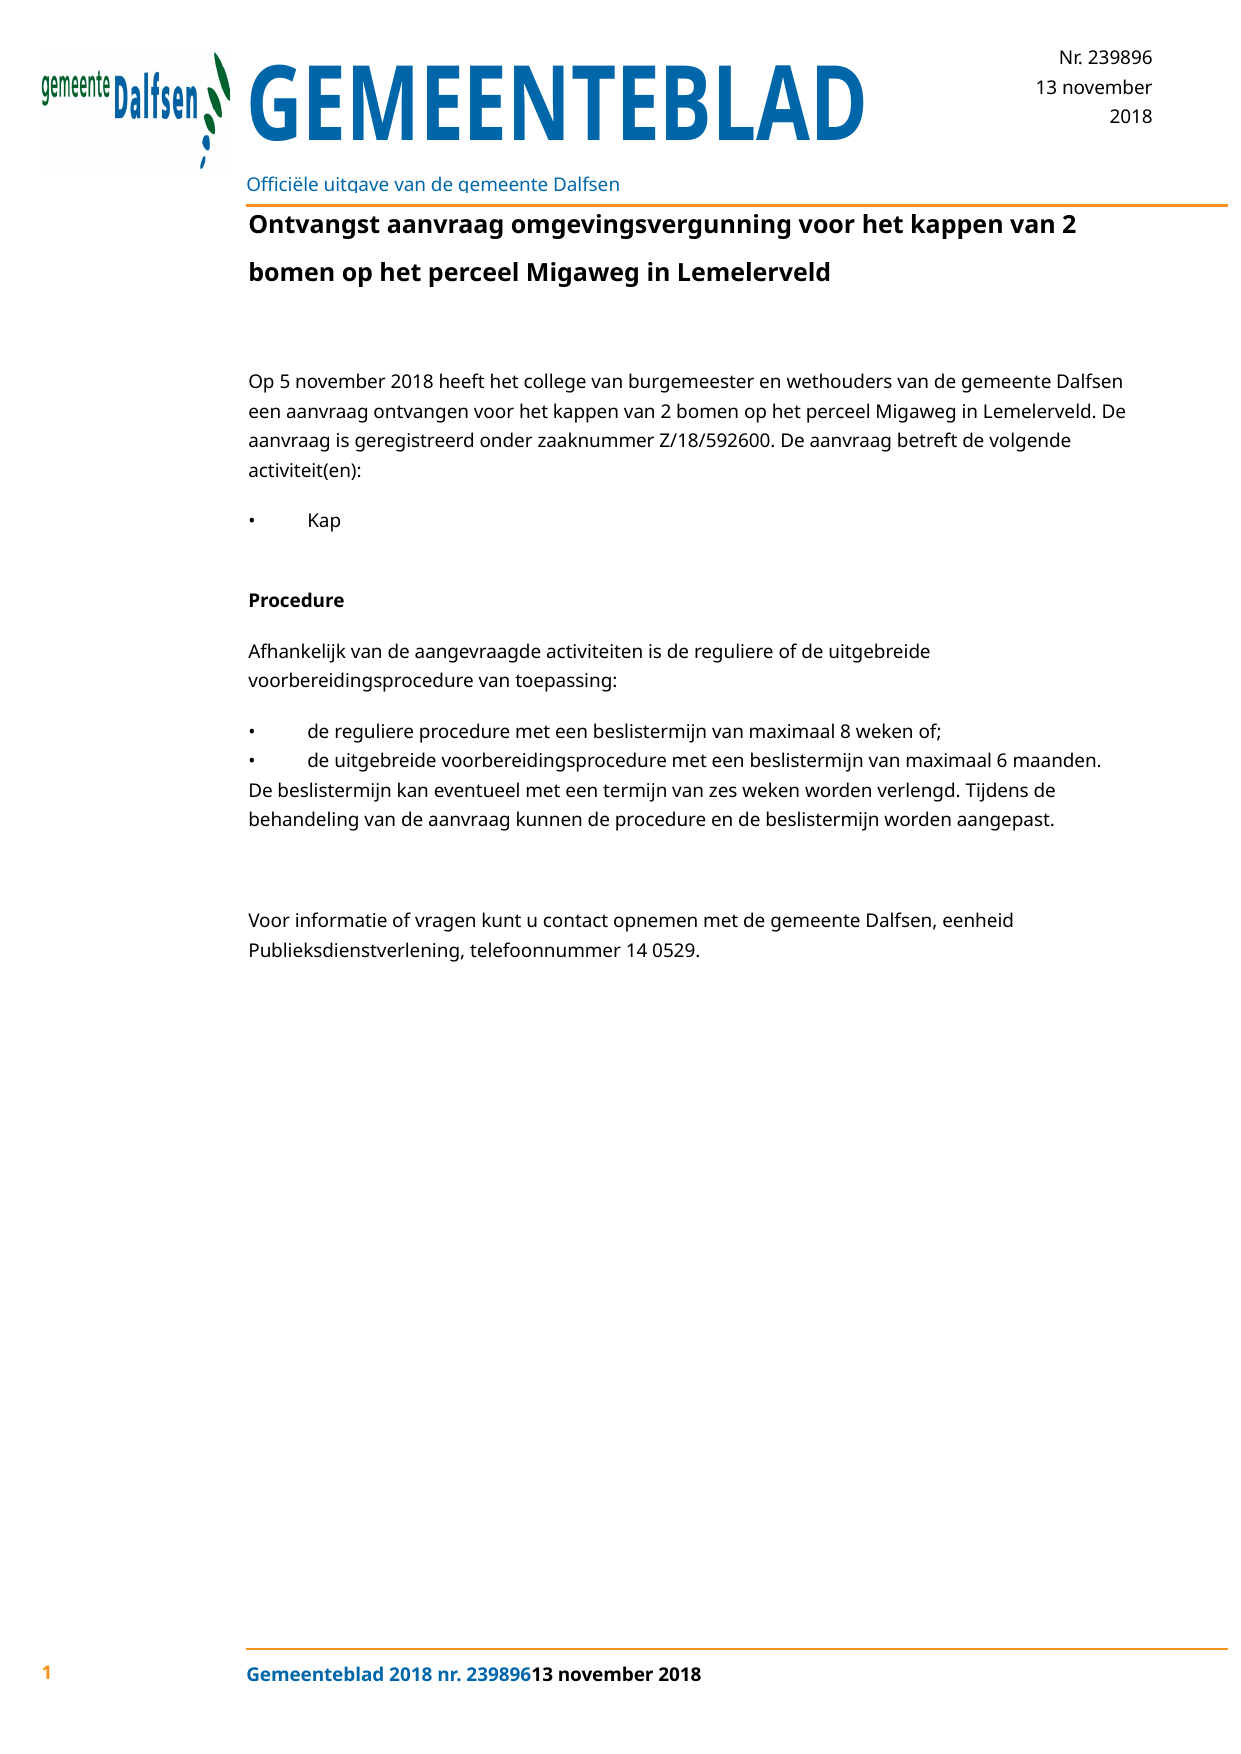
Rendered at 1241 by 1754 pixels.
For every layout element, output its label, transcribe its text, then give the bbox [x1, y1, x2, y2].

text Procedure [248, 587, 1152, 613]
text Voor informatie of vragen kunt u contact opnemen met de gemeente Dalfsen, eenheid Publieksdienstverlening, telefoonnummer 14 0529. [248, 907, 1152, 963]
text De beslistermijn kan eventueel met een termijn van zes weken worden verlengd. Tijdens de behandeling van de aanvraag kunnen de procedure en de beslistermijn worden aangepast. [248, 777, 1152, 832]
text Ontvangst aanvraag omgevingsvergunning voor het kappen van 2 bomen op het perceel Migaweg in Lemelerveld [248, 207, 1152, 288]
list Kap [248, 507, 1152, 533]
text Afhankelijk van de aangevraagde activiteiten is de reguliere of de uitgebreide voorbereidingsprocedure van toepassing: [248, 638, 1152, 693]
text Op 5 november 2018 heeft het college van burgemeester en wethouders van de gemeente Dalfsen een aanvraag ontvangen voor het kappen van 2 bomen op het perceel Migaweg in Lemelerveld. De aanvraag is geregistreerd onder zaaknummer Z/18/592600. De aanvraag betreft de volgende activiteit(en): [248, 368, 1152, 483]
list de uitgebreide voorbereidingsprocedure met een beslistermijn van maximaal 6 maanden. [248, 747, 1152, 773]
list de reguliere procedure met een beslistermijn van maximaal 8 weken of; [248, 718, 1152, 744]
picture [41, 47, 231, 172]
